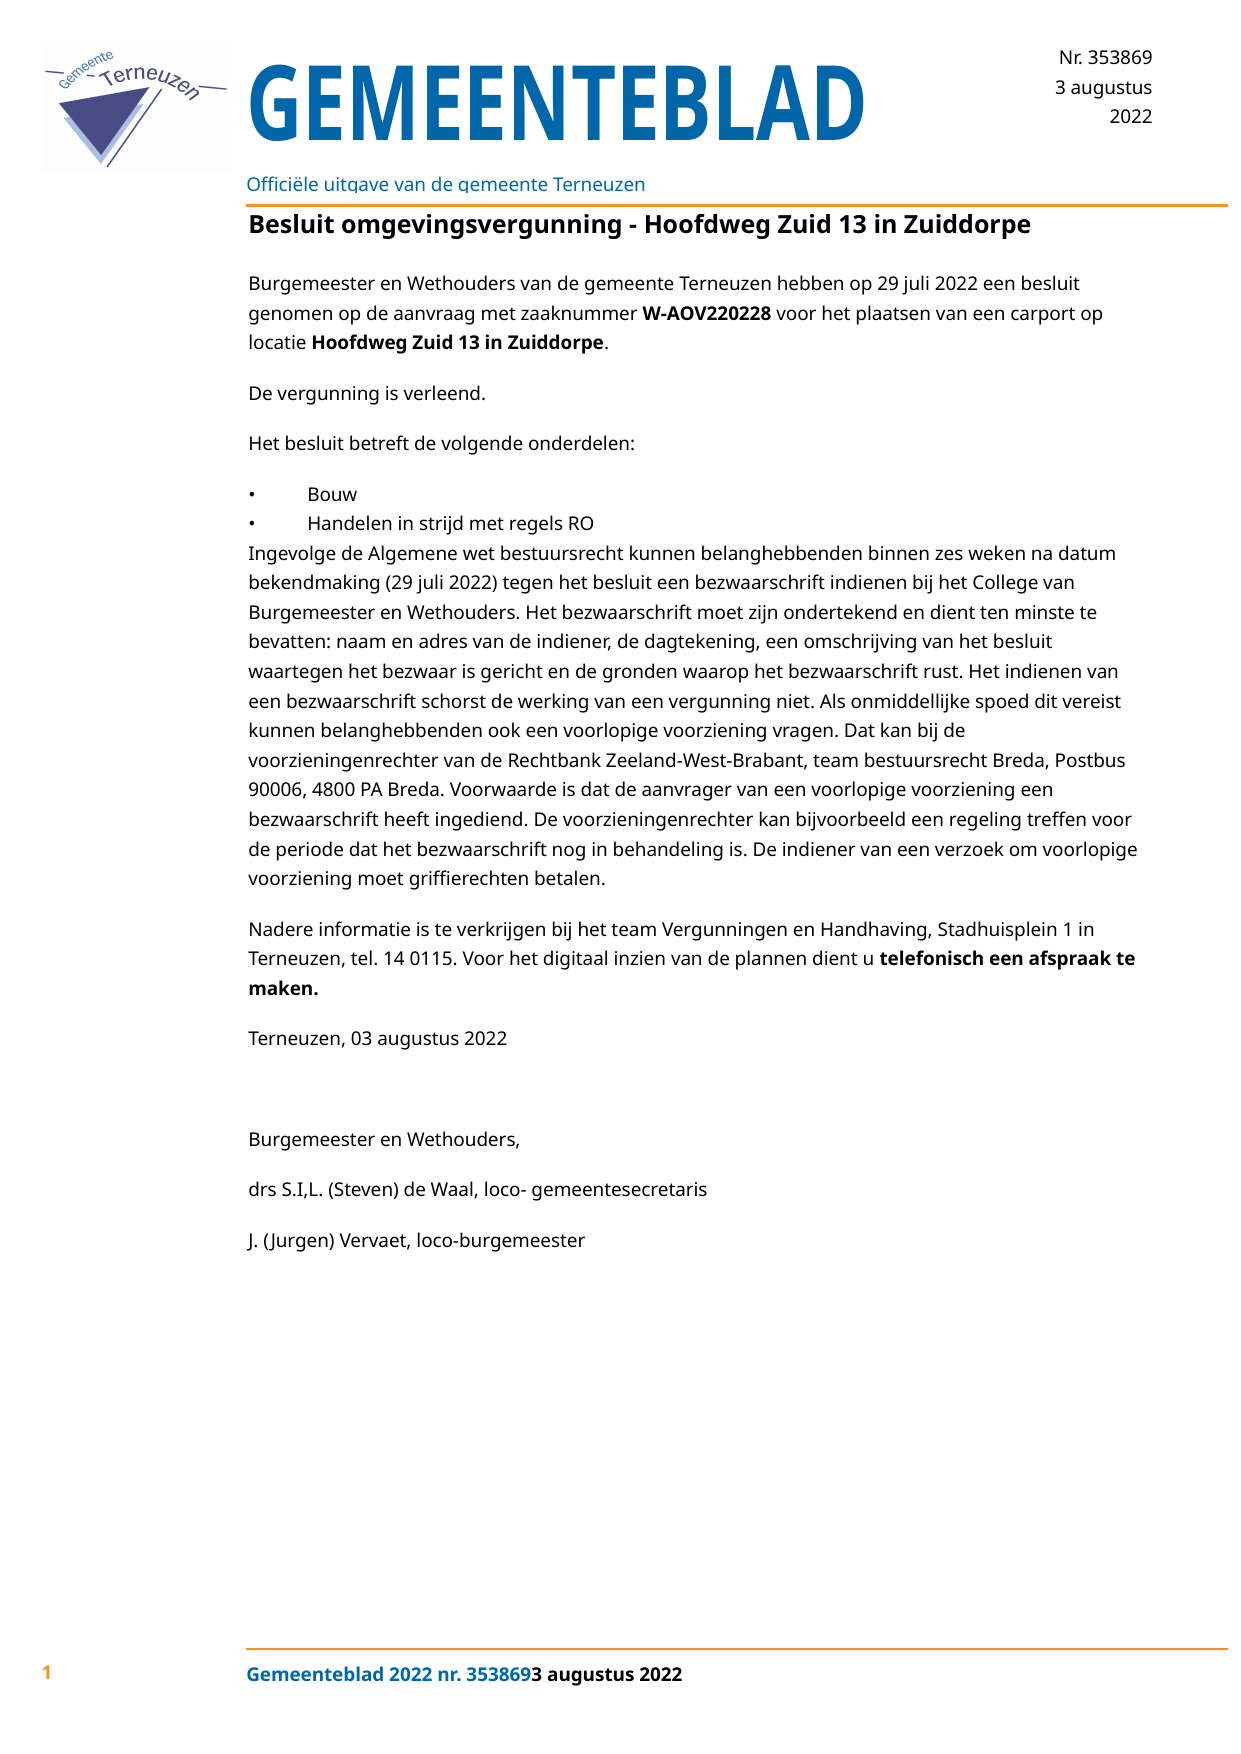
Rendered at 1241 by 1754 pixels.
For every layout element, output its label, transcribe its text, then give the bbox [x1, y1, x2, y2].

text Het besluit betreft de volgende onderdelen: [248, 430, 1152, 456]
picture [41, 47, 231, 172]
text Nadere informatie is te verkrijgen bij het team Vergunningen en Handhaving, Stadhuisplein 1 in Terneuzen, tel. 14 0115. Voor het digitaal inzien van de plannen dient u telefonisch een afspraak te maken. [248, 916, 1152, 1001]
text Terneuzen, 03 augustus 2022 [248, 1025, 1152, 1051]
text Ingevolge de Algemene wet bestuursrecht kunnen belanghebbenden binnen zes weken na datum bekendmaking (29 juli 2022) tegen het besluit een bezwaarschrift indienen bij het College van Burgemeester en Wethouders. Het bezwaarschrift moet zijn ondertekend en dient ten minste te bevatten: naam en adres van de indiener, de dagtekening, een omschrijving van het besluit waartegen het bezwaar is gericht en de gronden waarop het bezwaarschrift rust. Het indienen van een bezwaarschrift schorst de werking van een vergunning niet. Als onmiddellijke spoed dit vereist kunnen belanghebbenden ook een voorlopige voorziening vragen. Dat kan bij de voorzieningenrechter van de Rechtbank Zeeland-West-Brabant, team bestuursrecht Breda, Postbus 90006, 4800 PA Breda. Voorwaarde is dat de aanvrager van een voorlopige voorziening een bezwaarschrift heeft ingediend. De voorzieningenrechter kan bijvoorbeeld een regeling treffen voor de periode dat het bezwaarschrift nog in behandeling is. De indiener van een verzoek om voorlopige voorziening moet griffierechten betalen. [248, 540, 1152, 891]
text De vergunning is verleend. [248, 380, 1152, 406]
list Bouw [248, 481, 1152, 506]
text J. (Jurgen) Vervaet, loco-burgemeester [248, 1227, 1152, 1253]
text drs S.I,L. (Steven) de Waal, loco- gemeentesecretaris [248, 1177, 1152, 1202]
text Burgemeester en Wethouders, [248, 1126, 1152, 1152]
text Besluit omgevingsvergunning - Hoofdweg Zuid 13 in Zuiddorpe [248, 207, 1152, 241]
list Handelen in strijd met regels RO [248, 510, 1152, 536]
text Burgemeester en Wethouders van de gemeente Terneuzen hebben op 29 juli 2022 een besluit genomen op de aanvraag met zaaknummer W-AOV220228 voor het plaatsen van een carport op locatie Hoofdweg Zuid 13 in Zuiddorpe. [248, 270, 1152, 355]
